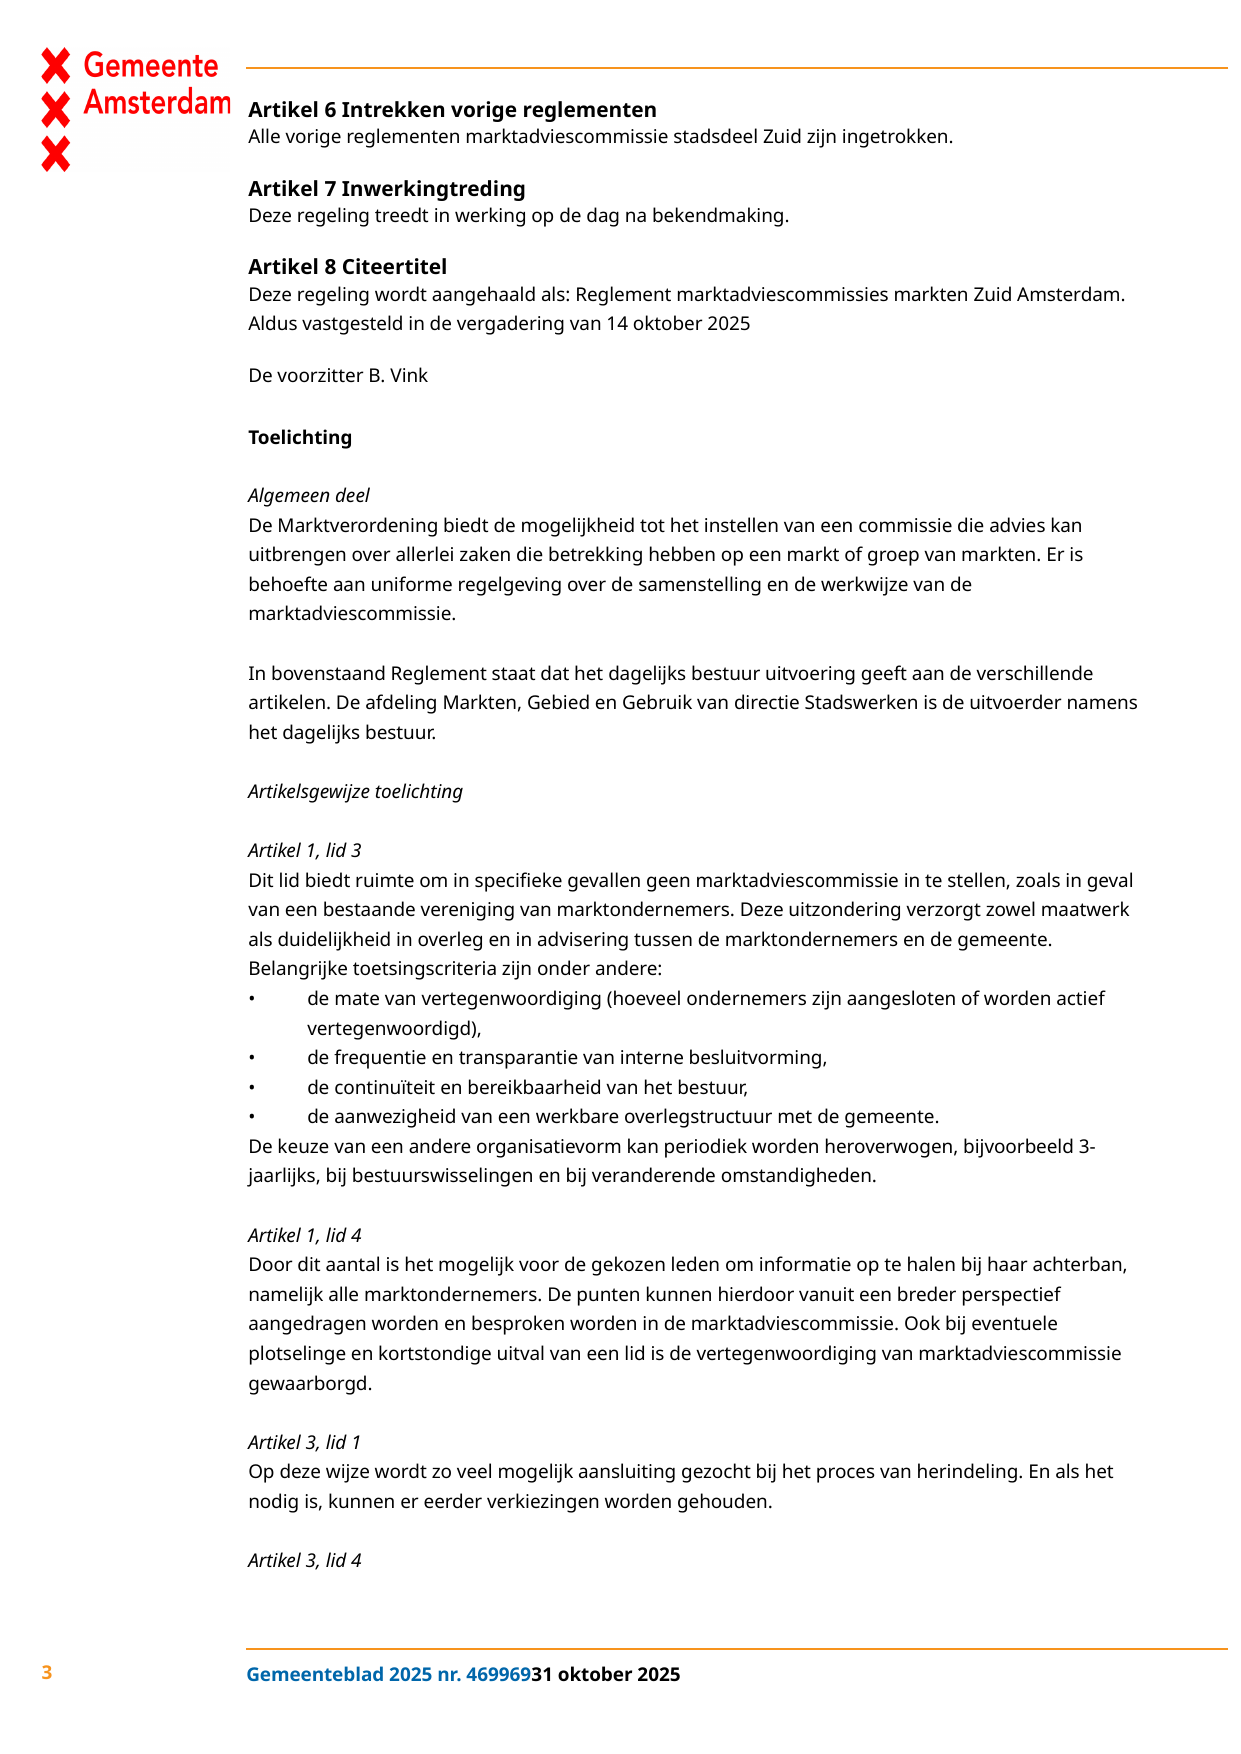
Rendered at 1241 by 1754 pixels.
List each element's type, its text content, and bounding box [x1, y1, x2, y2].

text Artikel 3, lid 4 [248, 1547, 1152, 1573]
text Artikel 7 Inwerkingtreding [248, 174, 1152, 202]
text Aldus vastgesteld in de vergadering van 14 oktober 2025 [248, 311, 1152, 336]
text Belangrijke toetsingscriteria zijn onder andere: [248, 956, 1152, 981]
text De Marktverordening biedt de mogelijkheid tot het instellen van een commissie die advies kan uitbrengen over allerlei zaken die betrekking hebben op een markt of groep van markten. Er is behoefte aan uniforme regelgeving over de samenstelling en de werkwijze van de marktadviescommissie. [248, 512, 1152, 626]
text Artikel 1, lid 3 [248, 837, 1152, 863]
text Artikel 3, lid 1 [248, 1429, 1152, 1455]
text Alle vorige reglementen marktadviescommissie stadsdeel Zuid zijn ingetrokken. [248, 123, 1152, 149]
text De keuze van een andere organisatievorm kan periodiek worden heroverwogen, bijvoorbeeld 3-jaarlijks, bij bestuurswisselingen en bij veranderende omstandigheden. [248, 1133, 1152, 1188]
list de frequentie en transparantie van interne besluitvorming, [248, 1044, 1152, 1070]
list de mate van vertegenwoordiging (hoeveel ondernemers zijn aangesloten of worden actief vertegenwoordigd), [248, 985, 1152, 1041]
text De voorzitter B. Vink [248, 362, 1152, 388]
text Op deze wijze wordt zo veel mogelijk aansluiting gezocht bij het proces van herindeling. En als het nodig is, kunnen er eerder verkiezingen worden gehouden. [248, 1458, 1152, 1514]
text Algemeen deel [248, 482, 1152, 508]
picture [41, 47, 231, 172]
text Dit lid biedt ruimte om in specifieke gevallen geen marktadviescommissie in te stellen, zoals in geval van een bestaande vereniging van marktondernemers. Deze uitzondering verzorgt zowel maatwerk als duidelijkheid in overleg en in advisering tussen de marktondernemers en de gemeente. [248, 867, 1152, 952]
text Toelichting [248, 413, 1152, 453]
text Deze regeling treedt in werking op de dag na bekendmaking. [248, 202, 1152, 228]
text Artikel 1, lid 4 [248, 1222, 1152, 1248]
text Deze regeling wordt aangehaald als: Reglement marktadviescommissies markten Zuid Amsterdam. [248, 281, 1152, 307]
text Artikelsgewijze toelichting [248, 778, 1152, 804]
text Artikel 8 Citeertitel [248, 252, 1152, 281]
text Artikel 6 Intrekken vorige reglementen [248, 95, 1152, 123]
text In bovenstaand Reglement staat dat het dagelijks bestuur uitvoering geeft aan de verschillende artikelen. De afdeling Markten, Gebied en Gebruik van directie Stadswerken is de uitvoerder namens het dagelijks bestuur. [248, 660, 1152, 745]
list de aanwezigheid van een werkbare overlegstructuur met de gemeente. [248, 1103, 1152, 1129]
text Door dit aantal is het mogelijk voor de gekozen leden om informatie op te halen bij haar achterban, namelijk alle marktondernemers. De punten kunnen hierdoor vanuit een breder perspectief aangedragen worden en besproken worden in de marktadviescommissie. Ook bij eventuele plotselinge en kortstondige uitval van een lid is de vertegenwoordiging van marktadviescommissie gewaarborgd. [248, 1251, 1152, 1396]
list de continuïteit en bereikbaarheid van het bestuur, [248, 1074, 1152, 1100]
